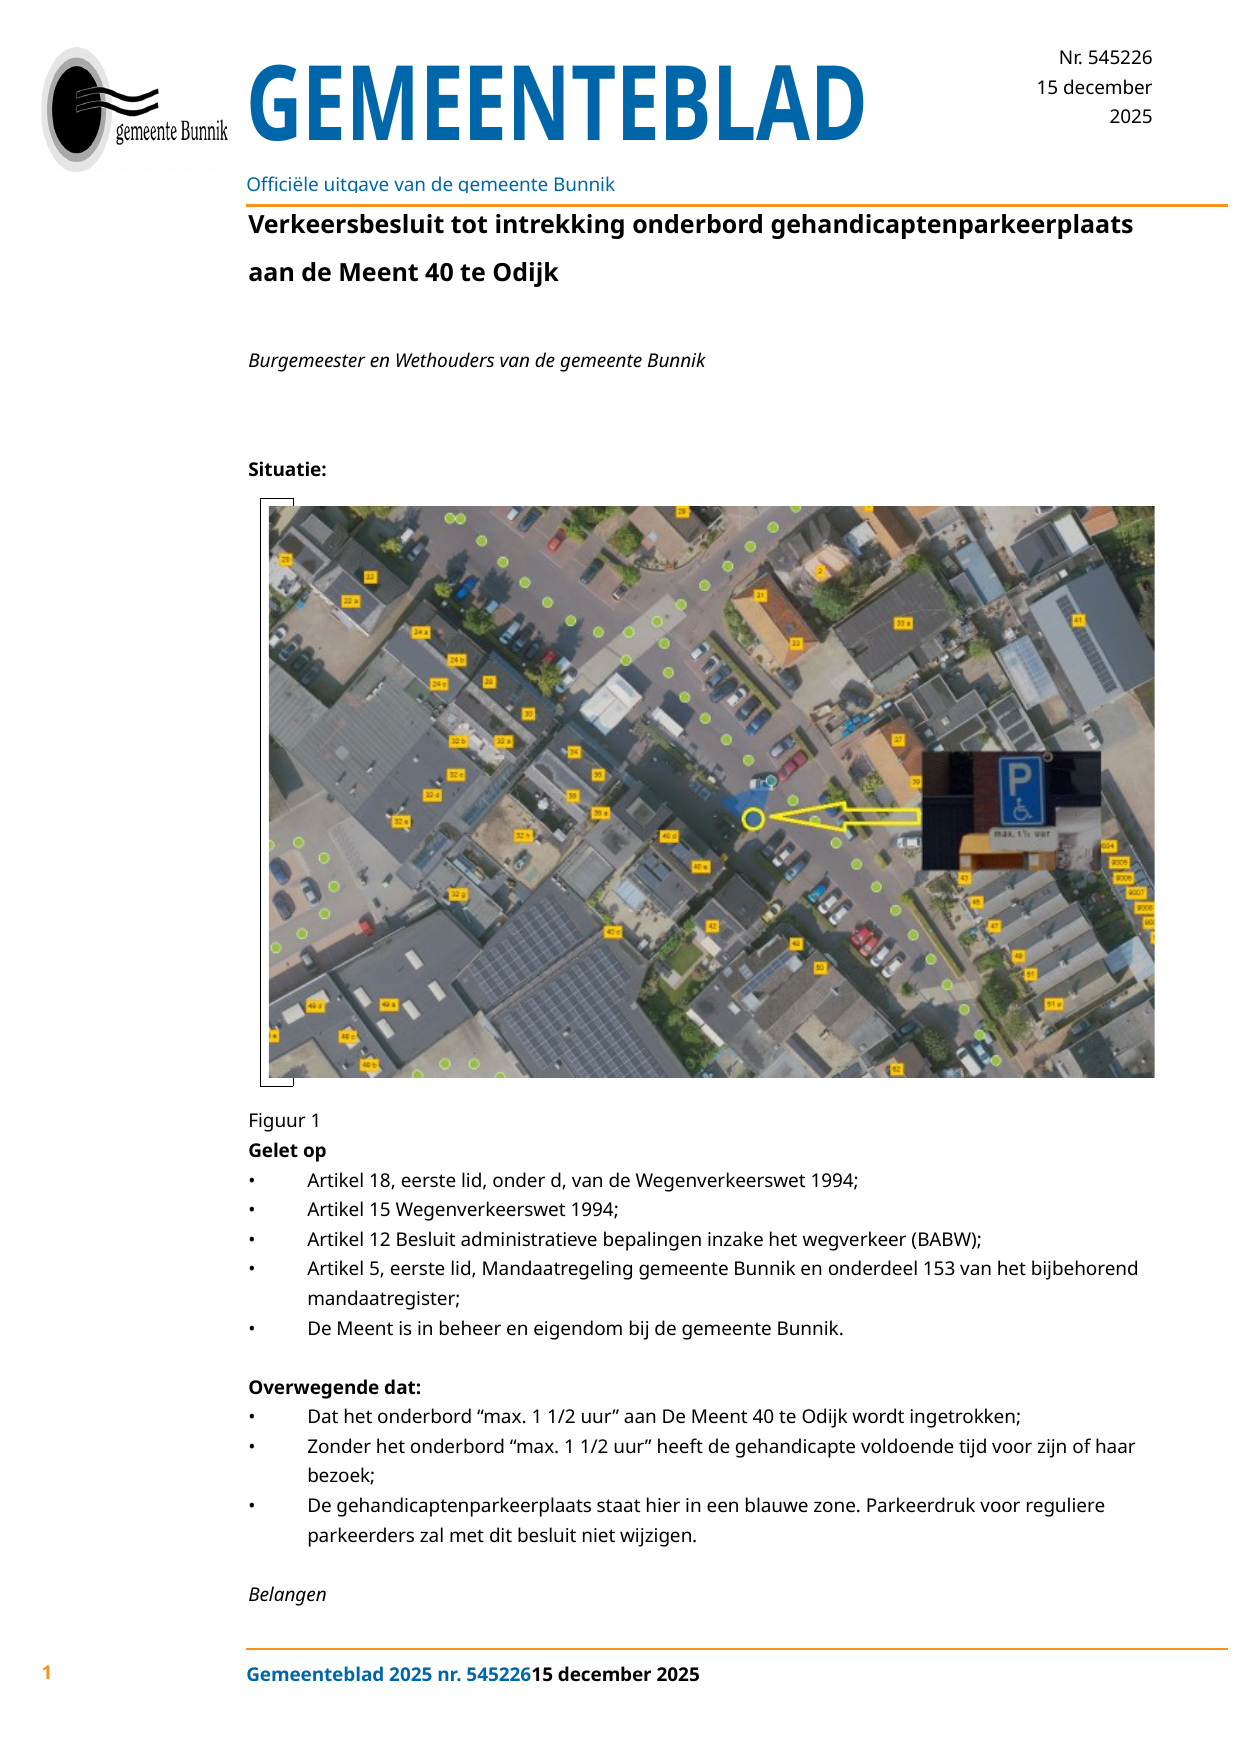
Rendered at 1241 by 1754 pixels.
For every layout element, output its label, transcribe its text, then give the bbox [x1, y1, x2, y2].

list Artikel 15 Wegenverkeerswet 1994; [248, 1196, 1152, 1222]
list Artikel 5, eerste lid, Mandaatregeling gemeente Bunnik en onderdeel 153 van het bijbehorend mandaatregister; [248, 1256, 1152, 1311]
text Verkeersbesluit tot intrekking onderbord gehandicaptenparkeerplaats aan de Meent 40 te Odijk [248, 207, 1152, 288]
text Belangen [248, 1581, 1152, 1607]
text Gelet op [248, 1137, 1152, 1163]
text Burgemeester en Wethouders van de gemeente Bunnik [248, 347, 1152, 373]
picture [268, 506, 1155, 1078]
text Figuur 1 [248, 1108, 1152, 1133]
list Artikel 12 Besluit administratieve bepalingen inzake het wegverkeer (BABW); [248, 1226, 1152, 1252]
text Overwegende dat: [248, 1374, 1152, 1400]
list De gehandicaptenparkeerplaats staat hier in een blauwe zone. Parkeerdruk voor reguliere parkeerders zal met dit besluit niet wijzigen. [248, 1492, 1152, 1548]
list Zonder het onderbord “max. 1 1/2 uur” heeft de gehandicapte voldoende tijd voor zijn of haar bezoek; [248, 1433, 1152, 1488]
picture [41, 47, 231, 172]
list Dat het onderbord “max. 1 1/2 uur” aan De Meent 40 te Odijk wordt ingetrokken; [248, 1403, 1152, 1429]
list Artikel 18, eerste lid, onder d, van de Wegenverkeerswet 1994; [248, 1167, 1152, 1193]
text Situatie: [248, 456, 1152, 482]
list De Meent is in beheer en eigendom bij de gemeente Bunnik. [248, 1315, 1152, 1341]
